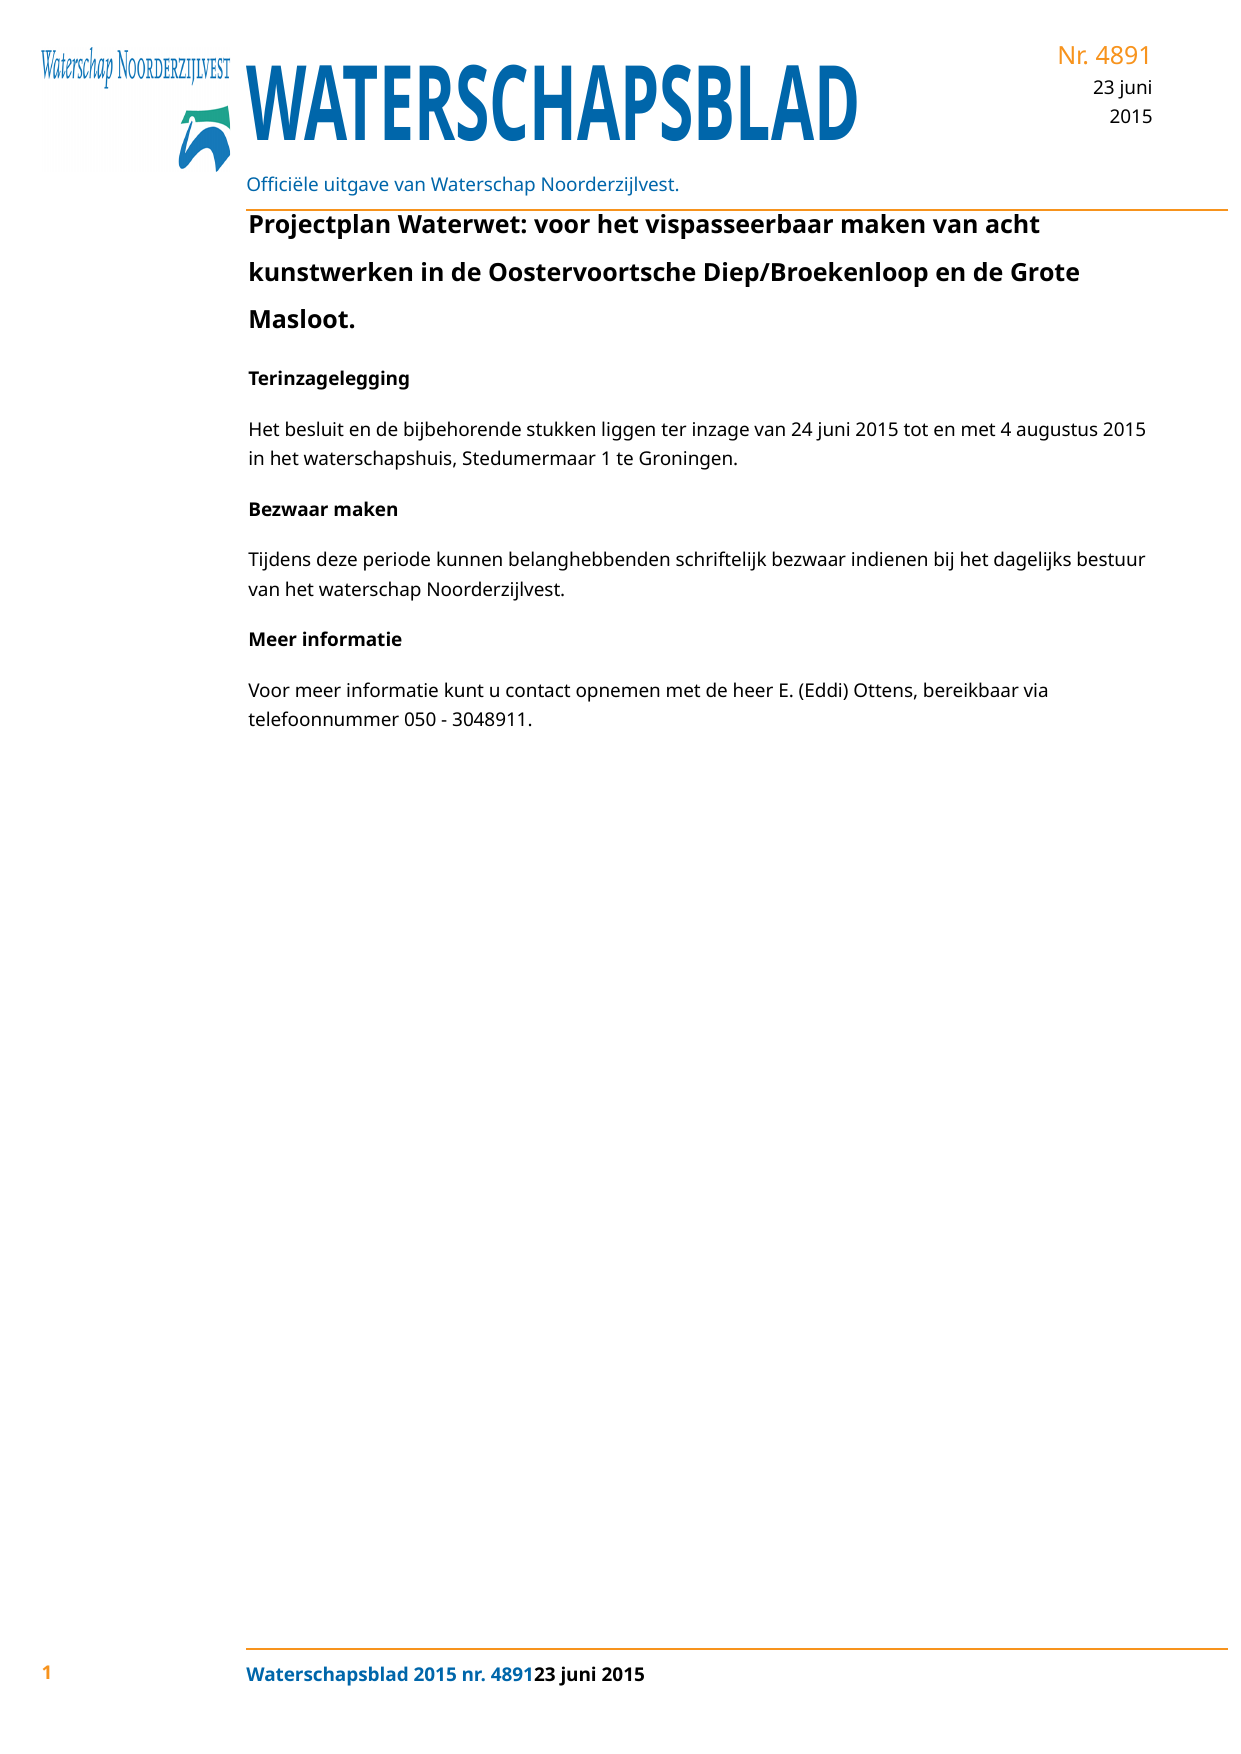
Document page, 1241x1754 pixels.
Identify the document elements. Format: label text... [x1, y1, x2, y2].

text Terinzagelegging [248, 366, 1152, 391]
text Bezwaar maken [248, 496, 1152, 522]
text Meer informatie [248, 626, 1152, 652]
text Tijdens deze periode kunnen belanghebbenden schriftelijk bezwaar indienen bij het dagelijks bestuur van het waterschap Noorderzijlvest. [248, 546, 1152, 602]
text Het besluit en de bijbehorende stukken liggen ter inzage van 24 juni 2015 tot en met 4 augustus 2015 in het waterschapshuis, Stedumermaar 1 te Groningen. [248, 416, 1152, 471]
text Projectplan Waterwet: voor het vispasseerbaar maken van acht kunstwerken in de Oostervoortsche Diep/Broekenloop en de Grote Masloot. [248, 211, 1152, 336]
picture [41, 47, 231, 172]
text Voor meer informatie kunt u contact opnemen met de heer E. (Eddi) Ottens, bereikbaar via telefoonnummer 050 - 3048911. [248, 677, 1152, 732]
